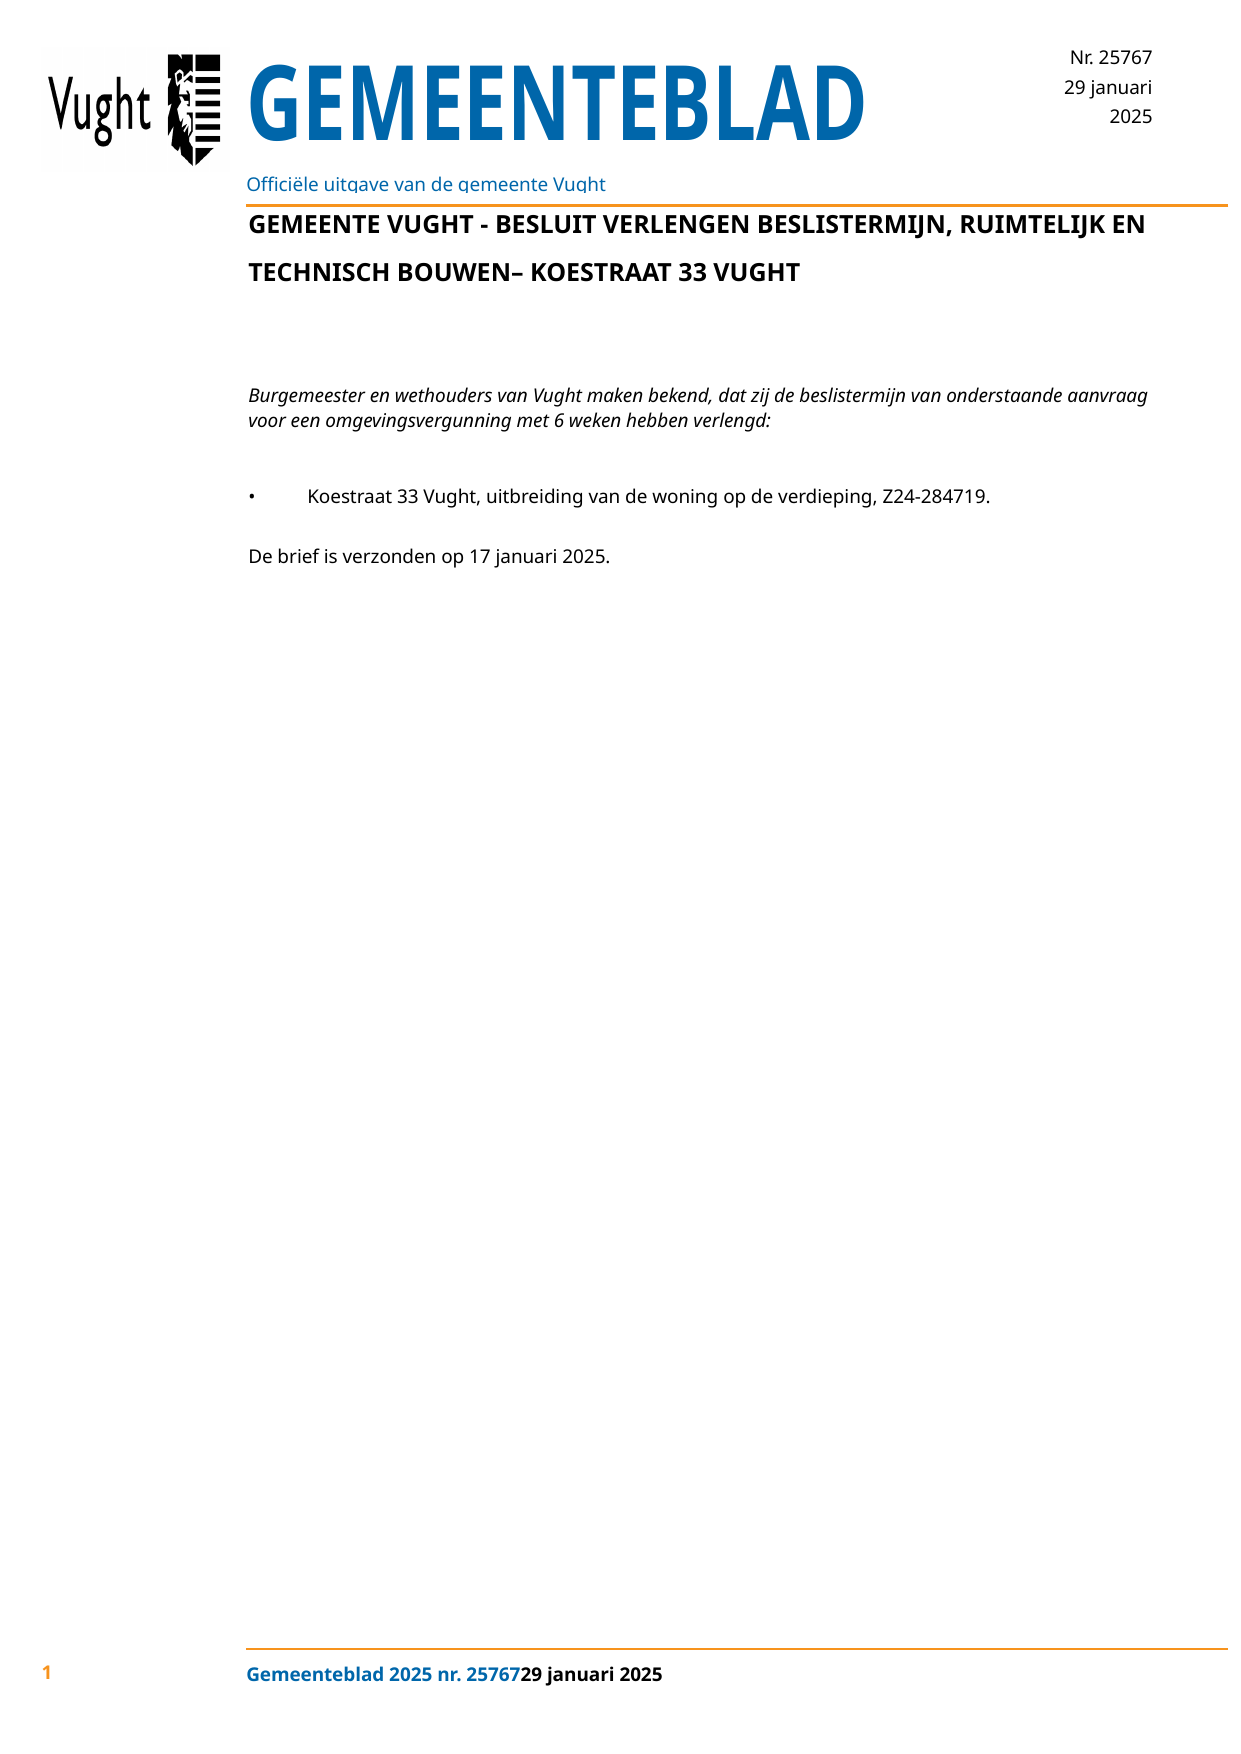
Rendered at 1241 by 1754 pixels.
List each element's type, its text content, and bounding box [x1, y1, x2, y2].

picture [41, 47, 231, 172]
text De brief is verzonden op 17 januari 2025. [248, 543, 1152, 569]
list Koestraat 33 Vught, uitbreiding van de woning op de verdieping, Z24-284719. [248, 484, 1152, 509]
text Burgemeester en wethouders van Vught maken bekend, dat zij de beslistermijn van onderstaande aanvraag voor een omgevingsvergunning met 6 weken hebben verlengd: [248, 382, 1152, 433]
text GEMEENTE VUGHT - BESLUIT VERLENGEN BESLISTERMIJN, RUIMTELIJK EN TECHNISCH BOUWEN– KOESTRAAT 33 VUGHT [248, 207, 1152, 288]
